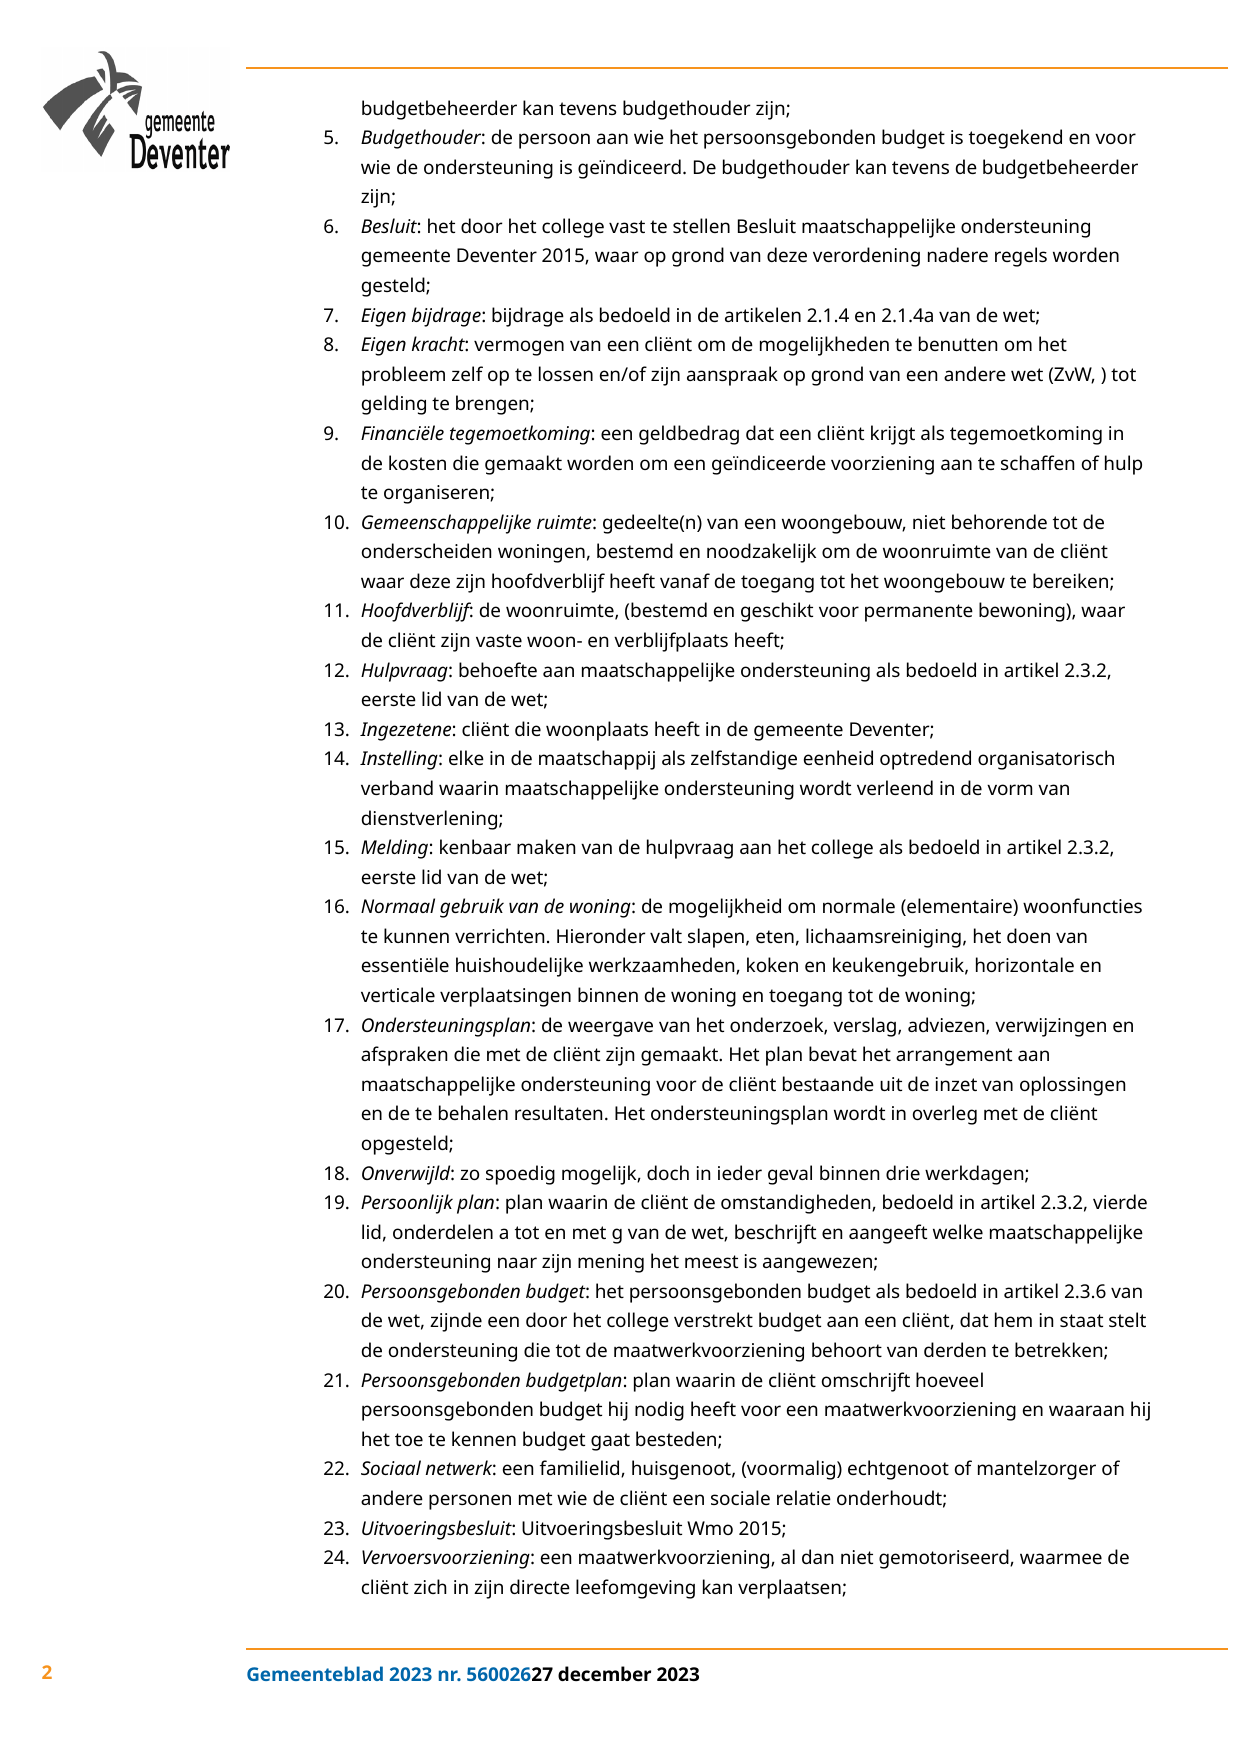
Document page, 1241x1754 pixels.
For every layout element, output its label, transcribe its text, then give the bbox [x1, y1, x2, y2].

list Ingezetene: cliënt die woonplaats heeft in de gemeente Deventer; [323, 716, 1152, 742]
picture [41, 47, 231, 172]
list Onverwijld: zo spoedig mogelijk, doch in ieder geval binnen drie werkdagen; [323, 1160, 1152, 1186]
list Hoofdverblijf: de woonruimte, (bestemd en geschikt voor permanente bewoning), waar de cliënt zijn vaste woon- en verblijfplaats heeft; [323, 598, 1152, 653]
list Melding: kenbaar maken van de hulpvraag aan het college als bedoeld in artikel 2.3.2, eerste lid van de wet; [323, 834, 1152, 890]
list Financiële tegemoetkoming: een geldbedrag dat een cliënt krijgt als tegemoetkoming in de kosten die gemaakt worden om een geïndiceerde voorziening aan te schaffen of hulp te organiseren; [323, 420, 1152, 505]
list Eigen bijdrage: bijdrage als bedoeld in de artikelen 2.1.4 en 2.1.4a van de wet; [323, 302, 1152, 328]
list Besluit: het door het college vast te stellen Besluit maatschappelijke ondersteuning gemeente Deventer 2015, waar op grond van deze verordening nadere regels worden gesteld; [323, 213, 1152, 298]
list Persoonlijk plan: plan waarin de cliënt de omstandigheden, bedoeld in artikel 2.3.2, vierde lid, onderdelen a tot en met g van de wet, beschrijft en aangeeft welke maatschappelijke ondersteuning naar zijn mening het meest is aangewezen; [323, 1189, 1152, 1274]
list budgetbeheerder kan tevens budgethouder zijn; [323, 95, 1152, 121]
list Eigen kracht: vermogen van een cliënt om de mogelijkheden te benutten om het probleem zelf op te lossen en/of zijn aanspraak op grond van een andere wet (ZvW, ) tot gelding te brengen; [323, 331, 1152, 416]
list Persoonsgebonden budget: het persoonsgebonden budget als bedoeld in artikel 2.3.6 van de wet, zijnde een door het college verstrekt budget aan een cliënt, dat hem in staat stelt de ondersteuning die tot de maatwerkvoorziening behoort van derden te betrekken; [323, 1278, 1152, 1363]
list Gemeenschappelijke ruimte: gedeelte(n) van een woongebouw, niet behorende tot de onderscheiden woningen, bestemd en noodzakelijk om de woonruimte van de cliënt waar deze zijn hoofdverblijf heeft vanaf de toegang tot het woongebouw te bereiken; [323, 509, 1152, 594]
list Budgethouder: de persoon aan wie het persoonsgebonden budget is toegekend en voor wie de ondersteuning is geïndiceerd. De budgethouder kan tevens de budgetbeheerder zijn; [323, 124, 1152, 209]
list Normaal gebruik van de woning: de mogelijkheid om normale (elementaire) woonfuncties te kunnen verrichten. Hieronder valt slapen, eten, lichaamsreiniging, het doen van essentiële huishoudelijke werkzaamheden, koken en keukengebruik, horizontale en verticale verplaatsingen binnen de woning en toegang tot de woning; [323, 893, 1152, 1008]
list Hulpvraag: behoefte aan maatschappelijke ondersteuning als bedoeld in artikel 2.3.2, eerste lid van de wet; [323, 657, 1152, 712]
list Vervoersvoorziening: een maatwerkvoorziening, al dan niet gemotoriseerd, waarmee de cliënt zich in zijn directe leefomgeving kan verplaatsen; [323, 1544, 1152, 1600]
list Instelling: elke in de maatschappij als zelfstandige eenheid optredend organisatorisch verband waarin maatschappelijke ondersteuning wordt verleend in de vorm van dienstverlening; [323, 746, 1152, 831]
list Uitvoeringsbesluit: Uitvoeringsbesluit Wmo 2015; [323, 1515, 1152, 1541]
list Sociaal netwerk: een familielid, huisgenoot, (voormalig) echtgenoot of mantelzorger of andere personen met wie de cliënt een sociale relatie onderhoudt; [323, 1456, 1152, 1511]
list Persoonsgebonden budgetplan: plan waarin de cliënt omschrijft hoeveel persoonsgebonden budget hij nodig heeft voor een maatwerkvoorziening en waaraan hij het toe te kennen budget gaat besteden; [323, 1367, 1152, 1452]
list Ondersteuningsplan: de weergave van het onderzoek, verslag, adviezen, verwijzingen en afspraken die met de cliënt zijn gemaakt. Het plan bevat het arrangement aan maatschappelijke ondersteuning voor de cliënt bestaande uit de inzet van oplossingen en de te behalen resultaten. Het ondersteuningsplan wordt in overleg met de cliënt opgesteld; [323, 1012, 1152, 1156]
